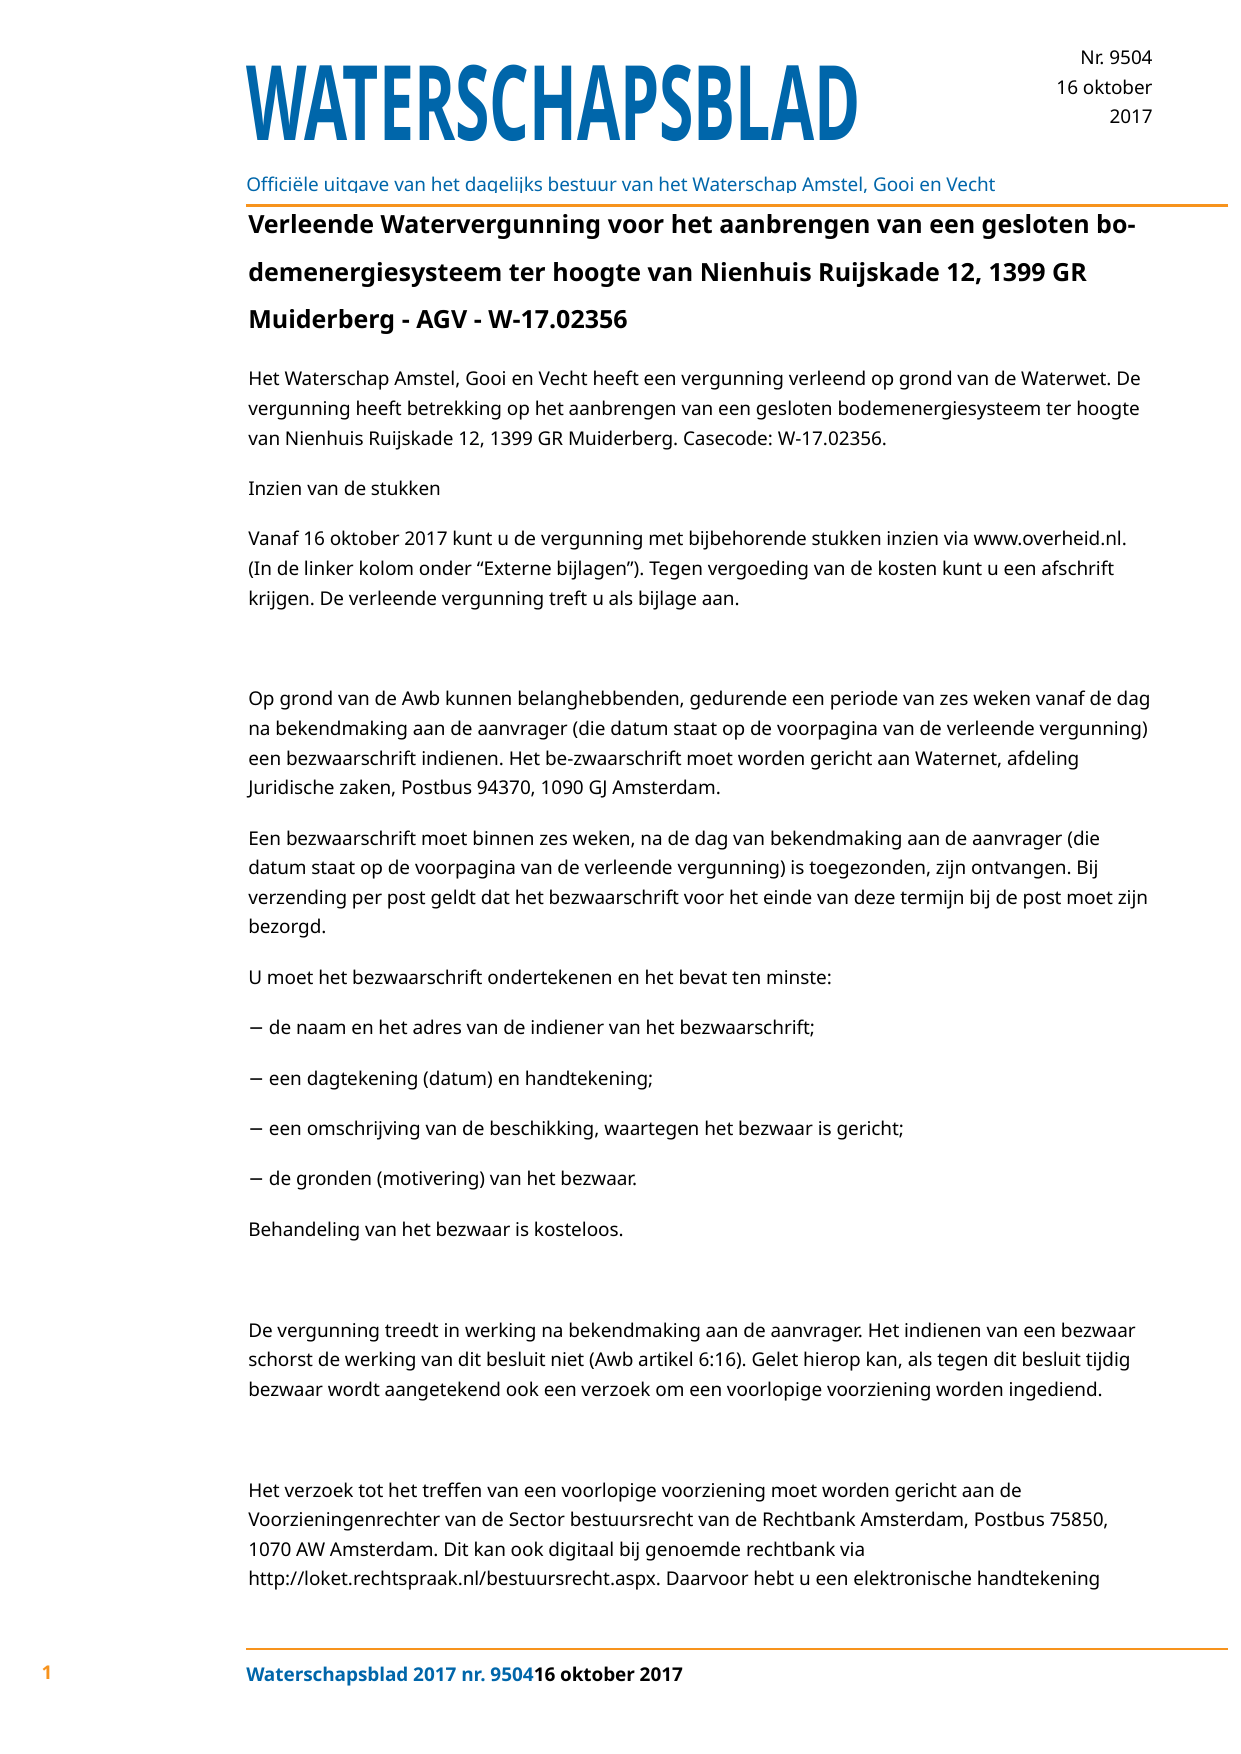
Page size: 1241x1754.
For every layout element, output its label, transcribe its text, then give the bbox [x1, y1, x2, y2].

text − de naam en het adres van de indiener van het bezwaarschrift; [248, 1014, 1152, 1040]
text Het Waterschap Amstel, Gooi en Vecht heeft een vergunning verleend op grond van de Waterwet. De vergunning heeft betrekking op het aanbrengen van een gesloten bodemenergiesysteem ter hoogte van Nienhuis Ruijskade 12, 1399 GR Muiderberg. Casecode: W-17.02356. [248, 366, 1152, 450]
text Op grond van de Awb kunnen belanghebbenden, gedurende een periode van zes weken vanaf de dag na bekendmaking aan de aanvrager (die datum staat op de voorpagina van de verleende vergunning) een bezwaarschrift indienen. Het be-zwaarschrift moet worden gericht aan Waternet, afdeling Juridische zaken, Postbus 94370, 1090 GJ Amsterdam. [248, 686, 1152, 800]
text Verleende Watervergunning voor het aanbrengen van een gesloten bo-demenergiesysteem ter hoogte van Nienhuis Ruijskade 12, 1399 GR Muiderberg - AGV - W-17.02356 [248, 207, 1152, 336]
text Het verzoek tot het treffen van een voorlopige voorziening moet worden gericht aan de Voorzieningenrechter van de Sector bestuursrecht van de Rechtbank Amsterdam, Postbus 75850, 1070 AW Amsterdam. Dit kan ook digitaal bij genoemde rechtbank via http://loket.rechtspraak.nl/bestuursrecht.aspx. Daarvoor hebt u een elektronische handtekening [248, 1477, 1152, 1591]
text − een dagtekening (datum) en handtekening; [248, 1065, 1152, 1090]
text De vergunning treedt in werking na bekendmaking aan de aanvrager. Het indienen van een bezwaar schorst de werking van dit besluit niet (Awb artikel 6:16). Gelet hierop kan, als tegen dit besluit tijdig bezwaar wordt aangetekend ook een verzoek om een voorlopige voorziening worden ingediend. [248, 1317, 1152, 1402]
picture [41, 47, 231, 172]
text Een bezwaarschrift moet binnen zes weken, na de dag van bekendmaking aan de aanvrager (die datum staat op de voorpagina van de verleende vergunning) is toegezonden, zijn ontvangen. Bij verzending per post geldt dat het bezwaarschrift voor het einde van deze termijn bij de post moet zijn bezorgd. [248, 825, 1152, 939]
text Inzien van de stukken [248, 475, 1152, 501]
text − de gronden (motivering) van het bezwaar. [248, 1166, 1152, 1191]
text Vanaf 16 oktober 2017 kunt u de vergunning met bijbehorende stukken inzien via www.overheid.nl. (In de linker kolom onder “Externe bijlagen”). Tegen vergoeding van de kosten kunt u een afschrift krijgen. De verleende vergunning treft u als bijlage aan. [248, 526, 1152, 610]
text − een omschrijving van de beschikking, waartegen het bezwaar is gericht; [248, 1115, 1152, 1141]
text U moet het bezwaarschrift ondertekenen en het bevat ten minste: [248, 964, 1152, 989]
text Behandeling van het bezwaar is kosteloos. [248, 1216, 1152, 1242]
